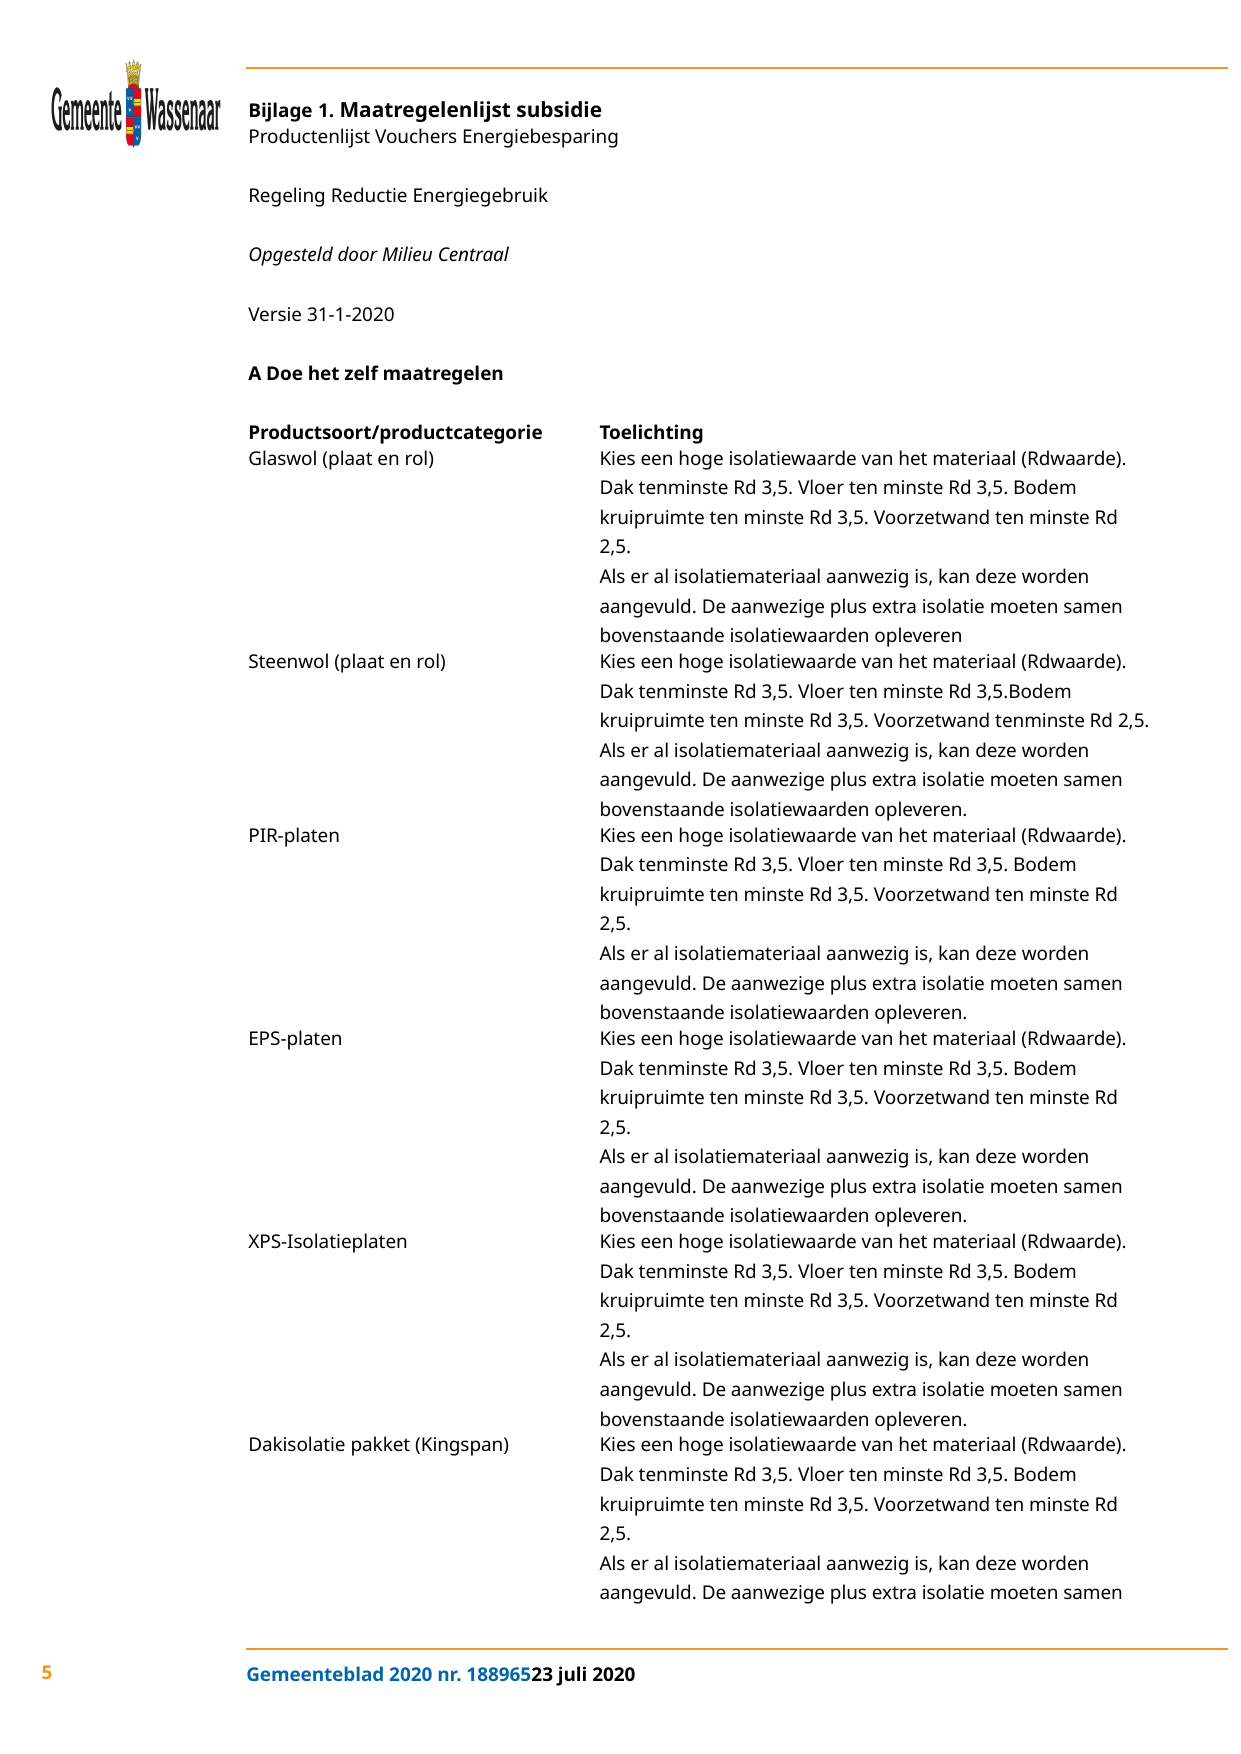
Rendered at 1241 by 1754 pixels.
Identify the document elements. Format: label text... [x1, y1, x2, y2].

table_cell Kies een hoge isolatiewaarde van het materiaal (Rdwaarde). Dak tenminste Rd 3,5. Vloer ten minste Rd 3,5. Bodem kruipruimte ten minste Rd 3,5. Voorzetwand ten minste Rd 2,5. Als er al isolatiemateriaal aanwezig is, kan deze worden aangevuld. De aanwezige plus extra isolatie moeten samen bovenstaande isolatiewaarden opleveren. [599, 1025, 1152, 1228]
table_cell Steenwol (plaat en rol) [248, 648, 599, 822]
table_cell Kies een hoge isolatiewaarde van het materiaal (Rdwaarde). Dak tenminste Rd 3,5. Vloer ten minste Rd 3,5. Bodem kruipruimte ten minste Rd 3,5. Voorzetwand ten minste Rd 2,5. Als er al isolatiemateriaal aanwezig is, kan deze worden aangevuld. De aanwezige plus extra isolatie moeten samen bovenstaande isolatiewaarden opleveren. [599, 822, 1152, 1025]
text Bijlage 1. Maatregelenlijst subsidie [248, 95, 1152, 123]
table_cell EPS-platen [248, 1025, 599, 1228]
text Productenlijst Vouchers Energiebesparing [248, 123, 1152, 149]
text Regeling Reductie Energiegebruik [248, 182, 1152, 208]
table_cell PIR-platen [248, 822, 599, 1025]
table_header Productsoort/productcategorie [248, 419, 599, 445]
table_cell Glaswol (plaat en rol) [248, 445, 599, 648]
table_cell XPS-Isolatieplaten [248, 1228, 599, 1432]
text A Doe het zelf maatregelen [248, 360, 1152, 386]
picture [41, 47, 231, 172]
table_cell Kies een hoge isolatiewaarde van het materiaal (Rdwaarde). Dak tenminste Rd 3,5. Vloer ten minste Rd 3,5. Bodem kruipruimte ten minste Rd 3,5. Voorzetwand ten minste Rd 2,5. Als er al isolatiemateriaal aanwezig is, kan deze worden aangevuld. De aanwezige plus extra isolatie moeten samen [599, 1432, 1152, 1605]
text Versie 31-1-2020 [248, 301, 1152, 327]
table_cell Kies een hoge isolatiewaarde van het materiaal (Rdwaarde). Dak tenminste Rd 3,5. Vloer ten minste Rd 3,5.Bodem kruipruimte ten minste Rd 3,5. Voorzetwand tenminste Rd 2,5. Als er al isolatiemateriaal aanwezig is, kan deze worden aangevuld. De aanwezige plus extra isolatie moeten samen bovenstaande isolatiewaarden opleveren. [599, 648, 1152, 822]
table_cell Kies een hoge isolatiewaarde van het materiaal (Rdwaarde). Dak tenminste Rd 3,5. Vloer ten minste Rd 3,5. Bodem kruipruimte ten minste Rd 3,5. Voorzetwand ten minste Rd 2,5. Als er al isolatiemateriaal aanwezig is, kan deze worden aangevuld. De aanwezige plus extra isolatie moeten samen bovenstaande isolatiewaarden opleveren. [599, 1228, 1152, 1432]
text Opgesteld door Milieu Centraal [248, 242, 1152, 267]
table_header Toelichting [599, 419, 1152, 445]
table_cell Dakisolatie pakket (Kingspan) [248, 1432, 599, 1605]
table_cell Kies een hoge isolatiewaarde van het materiaal (Rdwaarde). Dak tenminste Rd 3,5. Vloer ten minste Rd 3,5. Bodem kruipruimte ten minste Rd 3,5. Voorzetwand ten minste Rd 2,5. Als er al isolatiemateriaal aanwezig is, kan deze worden aangevuld. De aanwezige plus extra isolatie moeten samen bovenstaande isolatiewaarden opleveren [599, 445, 1152, 648]
